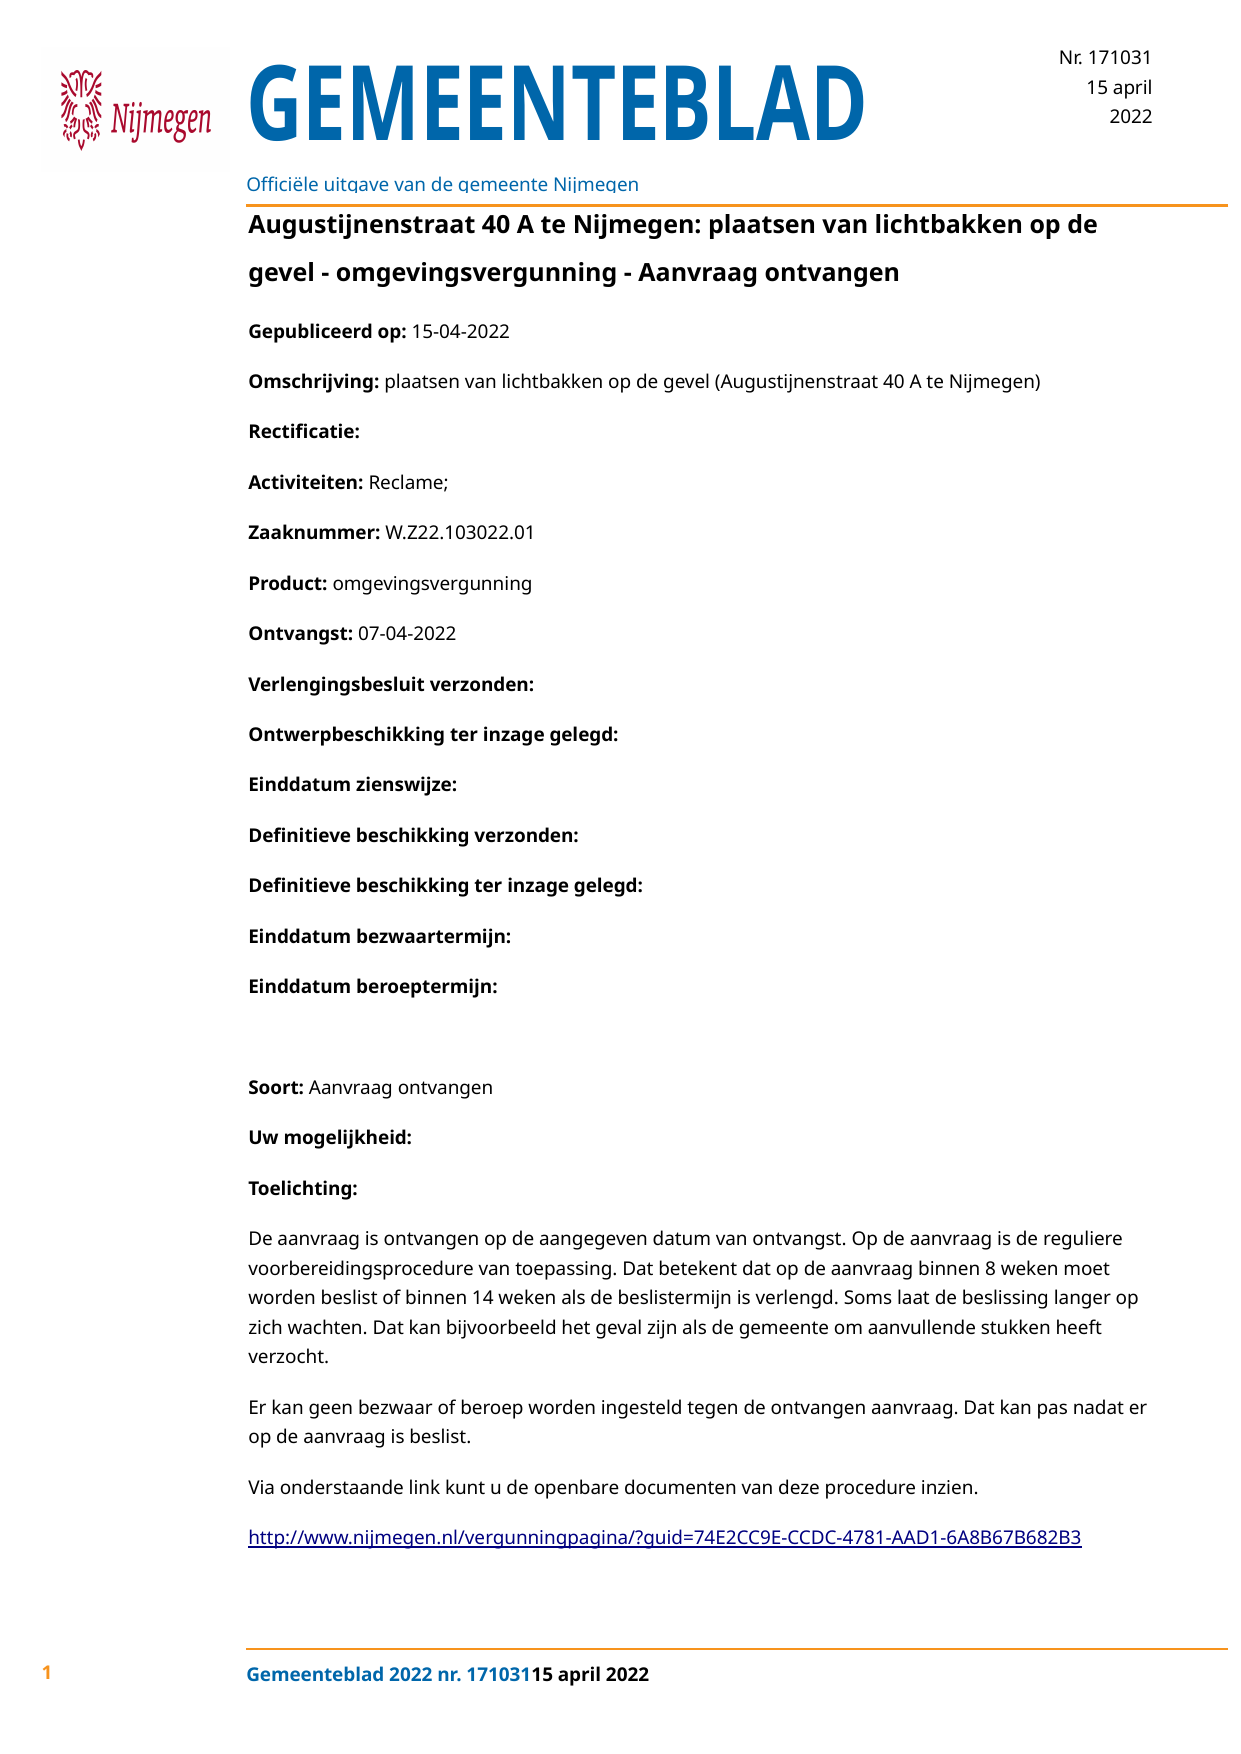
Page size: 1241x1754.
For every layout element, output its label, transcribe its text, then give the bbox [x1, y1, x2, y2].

text Gepubliceerd op: 15-04-2022 [248, 318, 1152, 344]
text Toelichting: [248, 1175, 1152, 1201]
text Uw mogelijkheid: [248, 1124, 1152, 1150]
text Rectificatie: [248, 419, 1152, 444]
text Er kan geen bezwaar of beroep worden ingesteld tegen de ontvangen aanvraag. Dat kan pas nadat er op de aanvraag is beslist. [248, 1394, 1152, 1449]
text Definitieve beschikking ter inzage gelegd: [248, 872, 1152, 898]
text Soort: Aanvraag ontvangen [248, 1074, 1152, 1100]
text Ontvangst: 07-04-2022 [248, 620, 1152, 646]
text Einddatum beroeptermijn: [248, 973, 1152, 999]
text Omschrijving: plaatsen van lichtbakken op de gevel (Augustijnenstraat 40 A te Nijmegen) [248, 368, 1152, 394]
text Via onderstaande link kunt u de openbare documenten van deze procedure inzien. [248, 1474, 1152, 1500]
text Verlengingsbesluit verzonden: [248, 671, 1152, 697]
text Einddatum bezwaartermijn: [248, 923, 1152, 949]
text Activiteiten: Reclame; [248, 469, 1152, 495]
text http://www.nijmegen.nl/vergunningpagina/?guid=74E2CC9E-CCDC-4781-AAD1-6A8B67B682B3 [248, 1524, 1152, 1550]
text Zaaknummer: W.Z22.103022.01 [248, 519, 1152, 545]
text Definitieve beschikking verzonden: [248, 822, 1152, 848]
picture [41, 47, 231, 172]
text Ontwerpbeschikking ter inzage gelegd: [248, 721, 1152, 747]
text Product: omgevingsvergunning [248, 570, 1152, 596]
text Augustijnenstraat 40 A te Nijmegen: plaatsen van lichtbakken op de gevel - omgevingsvergunning - Aanvraag ontvangen [248, 207, 1152, 288]
text Einddatum zienswijze: [248, 772, 1152, 797]
text De aanvraag is ontvangen op de aangegeven datum van ontvangst. Op de aanvraag is de reguliere voorbereidingsprocedure van toepassing. Dat betekent dat op de aanvraag binnen 8 weken moet worden beslist of binnen 14 weken als de beslistermijn is verlengd. Soms laat de beslissing langer op zich wachten. Dat kan bijvoorbeeld het geval zijn als de gemeente om aanvullende stukken heeft verzocht. [248, 1225, 1152, 1369]
